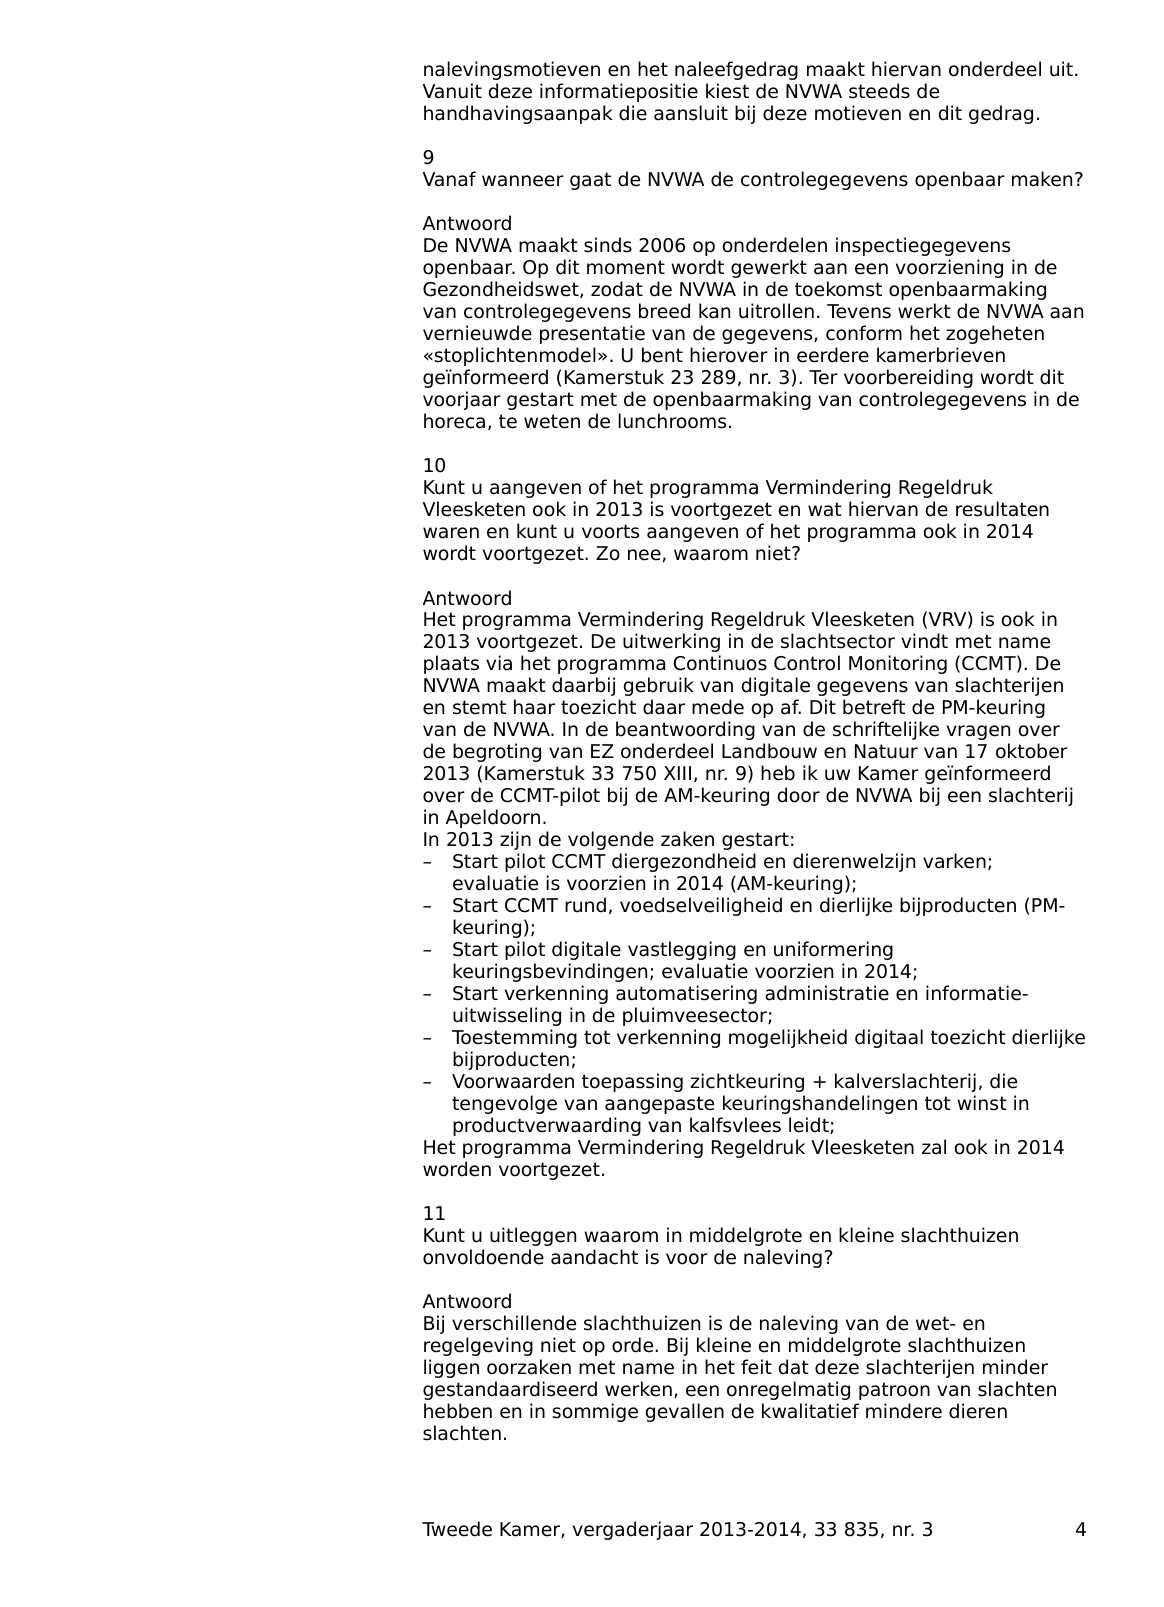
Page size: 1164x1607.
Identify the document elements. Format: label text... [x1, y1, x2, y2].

text Kunt u aangeven of het programma Vermindering Regeldruk Vleesketen ook in 2013 is voortgezet en wat hiervan de resultaten waren en kunt u voorts aangeven of het programma ook in 2014 wordt voortgezet. Zo nee, waarom niet? [422, 477, 1087, 565]
text Bij verschillende slachthuizen is de naleving van de wet- en regelgeving niet op orde. Bij kleine en middelgrote slachthuizen liggen oorzaken met name in het feit dat deze slachterijen minder gestandaardiseerd werken, een onregelmatig patroon van slachten hebben en in sommige gevallen de kwalitatief mindere dieren slachten. [422, 1313, 1087, 1445]
text – Start pilot CCMT diergezondheid en dierenwelzijn varken; evaluatie is voorzien in 2014 (AM-keuring); [422, 851, 1087, 895]
text Antwoord [422, 1291, 1087, 1313]
text – Voorwaarden toepassing zichtkeuring + kalverslachterij, die tengevolge van aangepaste keuringshandelingen tot winst in productverwaarding van kalfsvlees leidt; [422, 1071, 1087, 1137]
text 9 [422, 147, 1087, 169]
text – Start pilot digitale vastlegging en uniformering keuringsbevindingen; evaluatie voorzien in 2014; [422, 939, 1087, 983]
text – Start CCMT rund, voedselveiligheid en dierlijke bijproducten (PM-keuring); [422, 895, 1087, 939]
text Het programma Vermindering Regeldruk Vleesketen (VRV) is ook in 2013 voortgezet. De uitwerking in de slachtsector vindt met name plaats via het programma Continuos Control Monitoring (CCMT). De NVWA maakt daarbij gebruik van digitale gegevens van slachterijen en stemt haar toezicht daar mede op af. Dit betreft de PM-keuring van de NVWA. In de beantwoording van de schriftelijke vragen over de begroting van EZ onderdeel Landbouw en Natuur van 17 oktober 2013 (Kamerstuk 33 750 XIII, nr. 9) heb ik uw Kamer geïnformeerd over de CCMT-pilot bij de AM-keuring door de NVWA bij een slachterij in Apeldoorn. [422, 609, 1087, 829]
text – Toestemming tot verkenning mogelijkheid digitaal toezicht dierlijke bijproducten; [422, 1027, 1087, 1071]
text 11 [422, 1203, 1087, 1225]
text Antwoord [422, 213, 1087, 235]
text Antwoord [422, 587, 1087, 609]
text 10 [422, 455, 1087, 477]
text In 2013 zijn de volgende zaken gestart: [422, 829, 1087, 851]
text nalevingsmotieven en het naleefgedrag maakt hiervan onderdeel uit. Vanuit deze informatiepositie kiest de NVWA steeds de handhavingsaanpak die aansluit bij deze motieven en dit gedrag. [422, 59, 1087, 125]
text Vanaf wanneer gaat de NVWA de controlegegevens openbaar maken? [422, 169, 1087, 191]
text Het programma Vermindering Regeldruk Vleesketen zal ook in 2014 worden voortgezet. [422, 1137, 1087, 1181]
text De NVWA maakt sinds 2006 op onderdelen inspectiegegevens openbaar. Op dit moment wordt gewerkt aan een voorziening in de Gezondheidswet, zodat de NVWA in de toekomst openbaarmaking van controlegegevens breed kan uitrollen. Tevens werkt de NVWA aan vernieuwde presentatie van de gegevens, conform het zogeheten «stoplichtenmodel». U bent hierover in eerdere kamerbrieven geïnformeerd (Kamerstuk 23 289, nr. 3). Ter voorbereiding wordt dit voorjaar gestart met de openbaarmaking van controlegegevens in de horeca, te weten de lunchrooms. [422, 235, 1087, 433]
text Kunt u uitleggen waarom in middelgrote en kleine slachthuizen onvoldoende aandacht is voor de naleving? [422, 1225, 1087, 1269]
text – Start verkenning automatisering administratie en informatie-uitwisseling in de pluimveesector; [422, 983, 1087, 1027]
